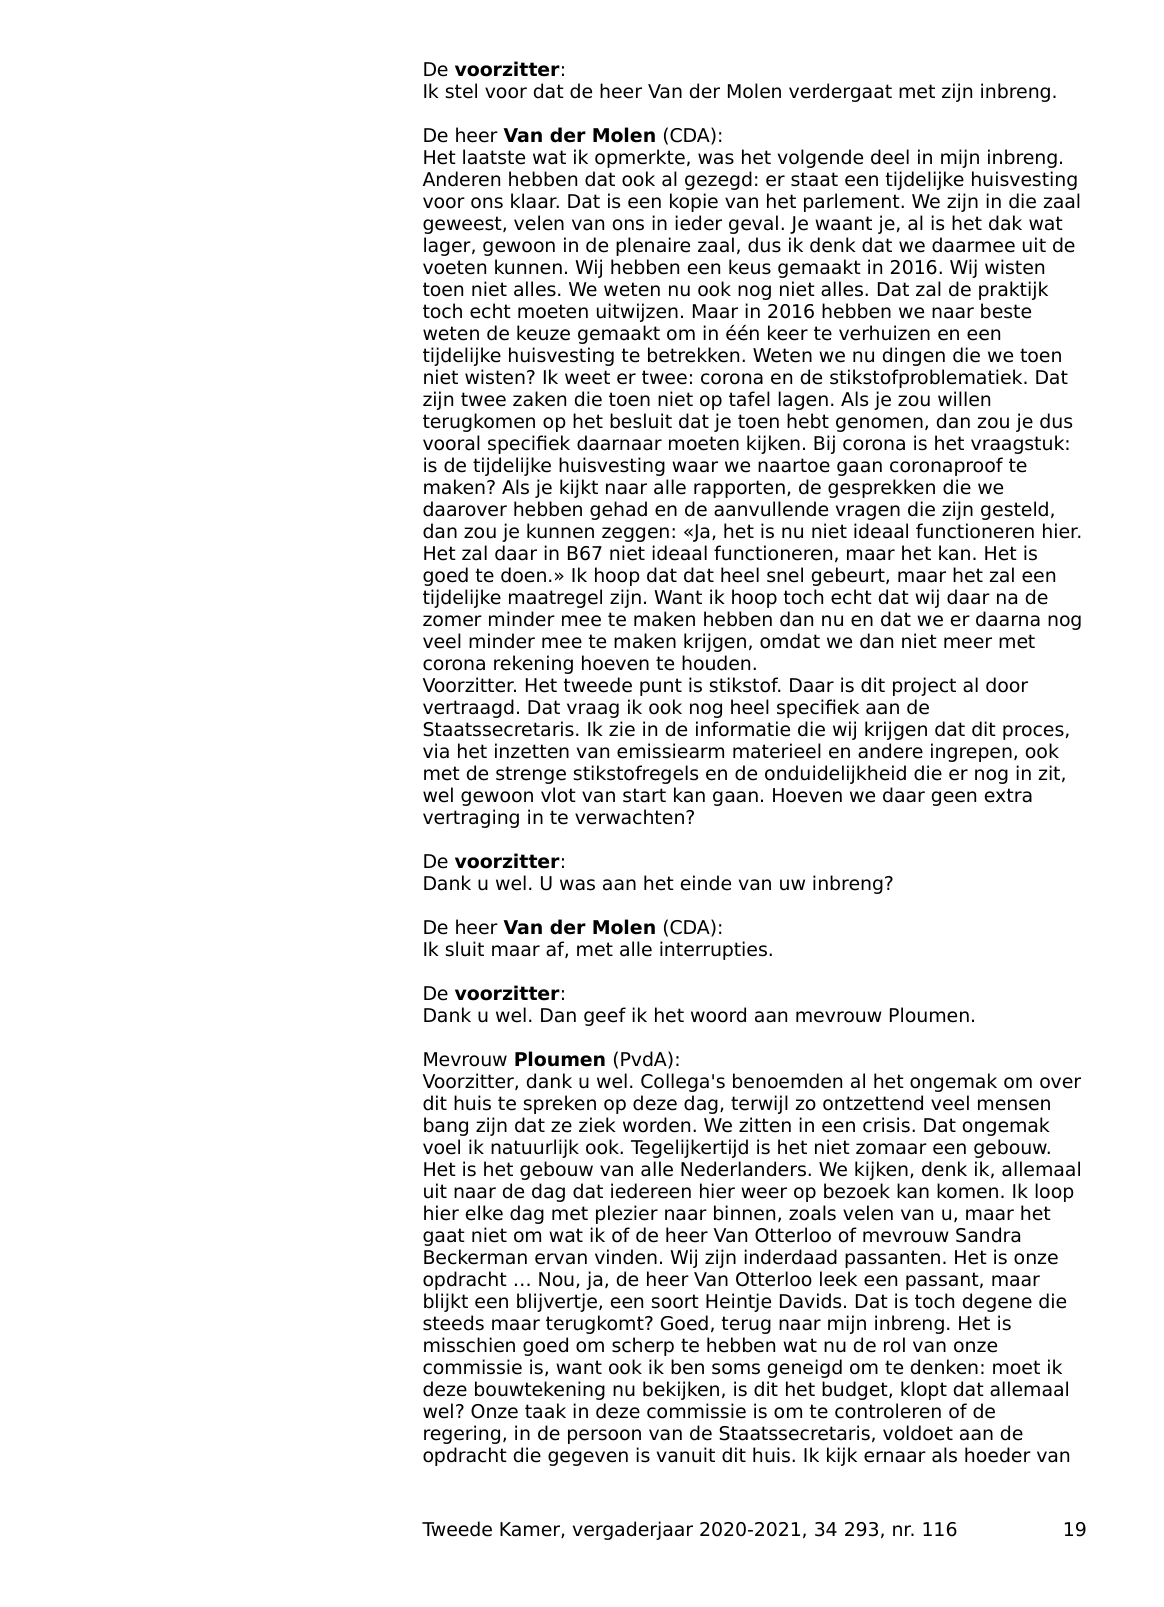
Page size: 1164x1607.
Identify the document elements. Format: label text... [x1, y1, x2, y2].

text De voorzitter: [422, 851, 1087, 873]
text De heer Van der Molen (CDA): [422, 917, 1087, 939]
text Dank u wel. Dan geef ik het woord aan mevrouw Ploumen. [422, 1005, 1087, 1027]
text Voorzitter, dank u wel. Collega's benoemden al het ongemak om over dit huis te spreken op deze dag, terwijl zo ontzettend veel mensen bang zijn dat ze ziek worden. We zitten in een crisis. Dat ongemak voel ik natuurlijk ook. Tegelijkertijd is het niet zomaar een gebouw. Het is het gebouw van alle Nederlanders. We kijken, denk ik, allemaal uit naar de dag dat iedereen hier weer op bezoek kan komen. Ik loop hier elke dag met plezier naar binnen, zoals velen van u, maar het gaat niet om wat ik of de heer Van Otterloo of mevrouw Sandra Beckerman ervan vinden. Wij zijn inderdaad passanten. Het is onze opdracht … Nou, ja, de heer Van Otterloo leek een passant, maar blijkt een blijvertje, een soort Heintje Davids. Dat is toch degene die steeds maar terugkomt? Goed, terug naar mijn inbreng. Het is misschien goed om scherp te hebben wat nu de rol van onze commissie is, want ook ik ben soms geneigd om te denken: moet ik deze bouwtekening nu bekijken, is dit het budget, klopt dat allemaal wel? Onze taak in deze commissie is om te controleren of de regering, in de persoon van de Staatssecretaris, voldoet aan de opdracht die gegeven is vanuit dit huis. Ik kijk ernaar als hoeder van [422, 1071, 1087, 1467]
text Mevrouw Ploumen (PvdA): [422, 1049, 1087, 1071]
text Voorzitter. Het tweede punt is stikstof. Daar is dit project al door vertraagd. Dat vraag ik ook nog heel specifiek aan de Staatssecretaris. Ik zie in de informatie die wij krijgen dat dit proces, via het inzetten van emissiearm materieel en andere ingrepen, ook met de strenge stikstofregels en de onduidelijkheid die er nog in zit, wel gewoon vlot van start kan gaan. Hoeven we daar geen extra vertraging in te verwachten? [422, 675, 1087, 828]
text De voorzitter: [422, 983, 1087, 1005]
text De heer Van der Molen (CDA): [422, 125, 1087, 147]
text Het laatste wat ik opmerkte, was het volgende deel in mijn inbreng. Anderen hebben dat ook al gezegd: er staat een tijdelijke huisvesting voor ons klaar. Dat is een kopie van het parlement. We zijn in die zaal geweest, velen van ons in ieder geval. Je waant je, al is het dak wat lager, gewoon in de plenaire zaal, dus ik denk dat we daarmee uit de voeten kunnen. Wij hebben een keus gemaakt in 2016. Wij wisten toen niet alles. We weten nu ook nog niet alles. Dat zal de praktijk toch echt moeten uitwijzen. Maar in 2016 hebben we naar beste weten de keuze gemaakt om in één keer te verhuizen en een tijdelijke huisvesting te betrekken. Weten we nu dingen die we toen niet wisten? Ik weet er twee: corona en de stikstofproblematiek. Dat zijn twee zaken die toen niet op tafel lagen. Als je zou willen terugkomen op het besluit dat je toen hebt genomen, dan zou je dus vooral specifiek daarnaar moeten kijken. Bij corona is het vraagstuk: is de tijdelijke huisvesting waar we naartoe gaan coronaproof te maken? Als je kijkt naar alle rapporten, de gesprekken die we daarover hebben gehad en de aanvullende vragen die zijn gesteld, dan zou je kunnen zeggen: «Ja, het is nu niet ideaal functioneren hier. Het zal daar in B67 niet ideaal functioneren, maar het kan. Het is goed te doen.» Ik hoop dat dat heel snel gebeurt, maar het zal een tijdelijke maatregel zijn. Want ik hoop toch echt dat wij daar na de zomer minder mee te maken hebben dan nu en dat we er daarna nog veel minder mee te maken krijgen, omdat we dan niet meer met corona rekening hoeven te houden. [422, 147, 1087, 675]
text Ik stel voor dat de heer Van der Molen verdergaat met zijn inbreng. [422, 81, 1087, 103]
text De voorzitter: [422, 59, 1087, 81]
text Ik sluit maar af, met alle interrupties. [422, 939, 1087, 961]
text Dank u wel. U was aan het einde van uw inbreng? [422, 873, 1087, 895]
